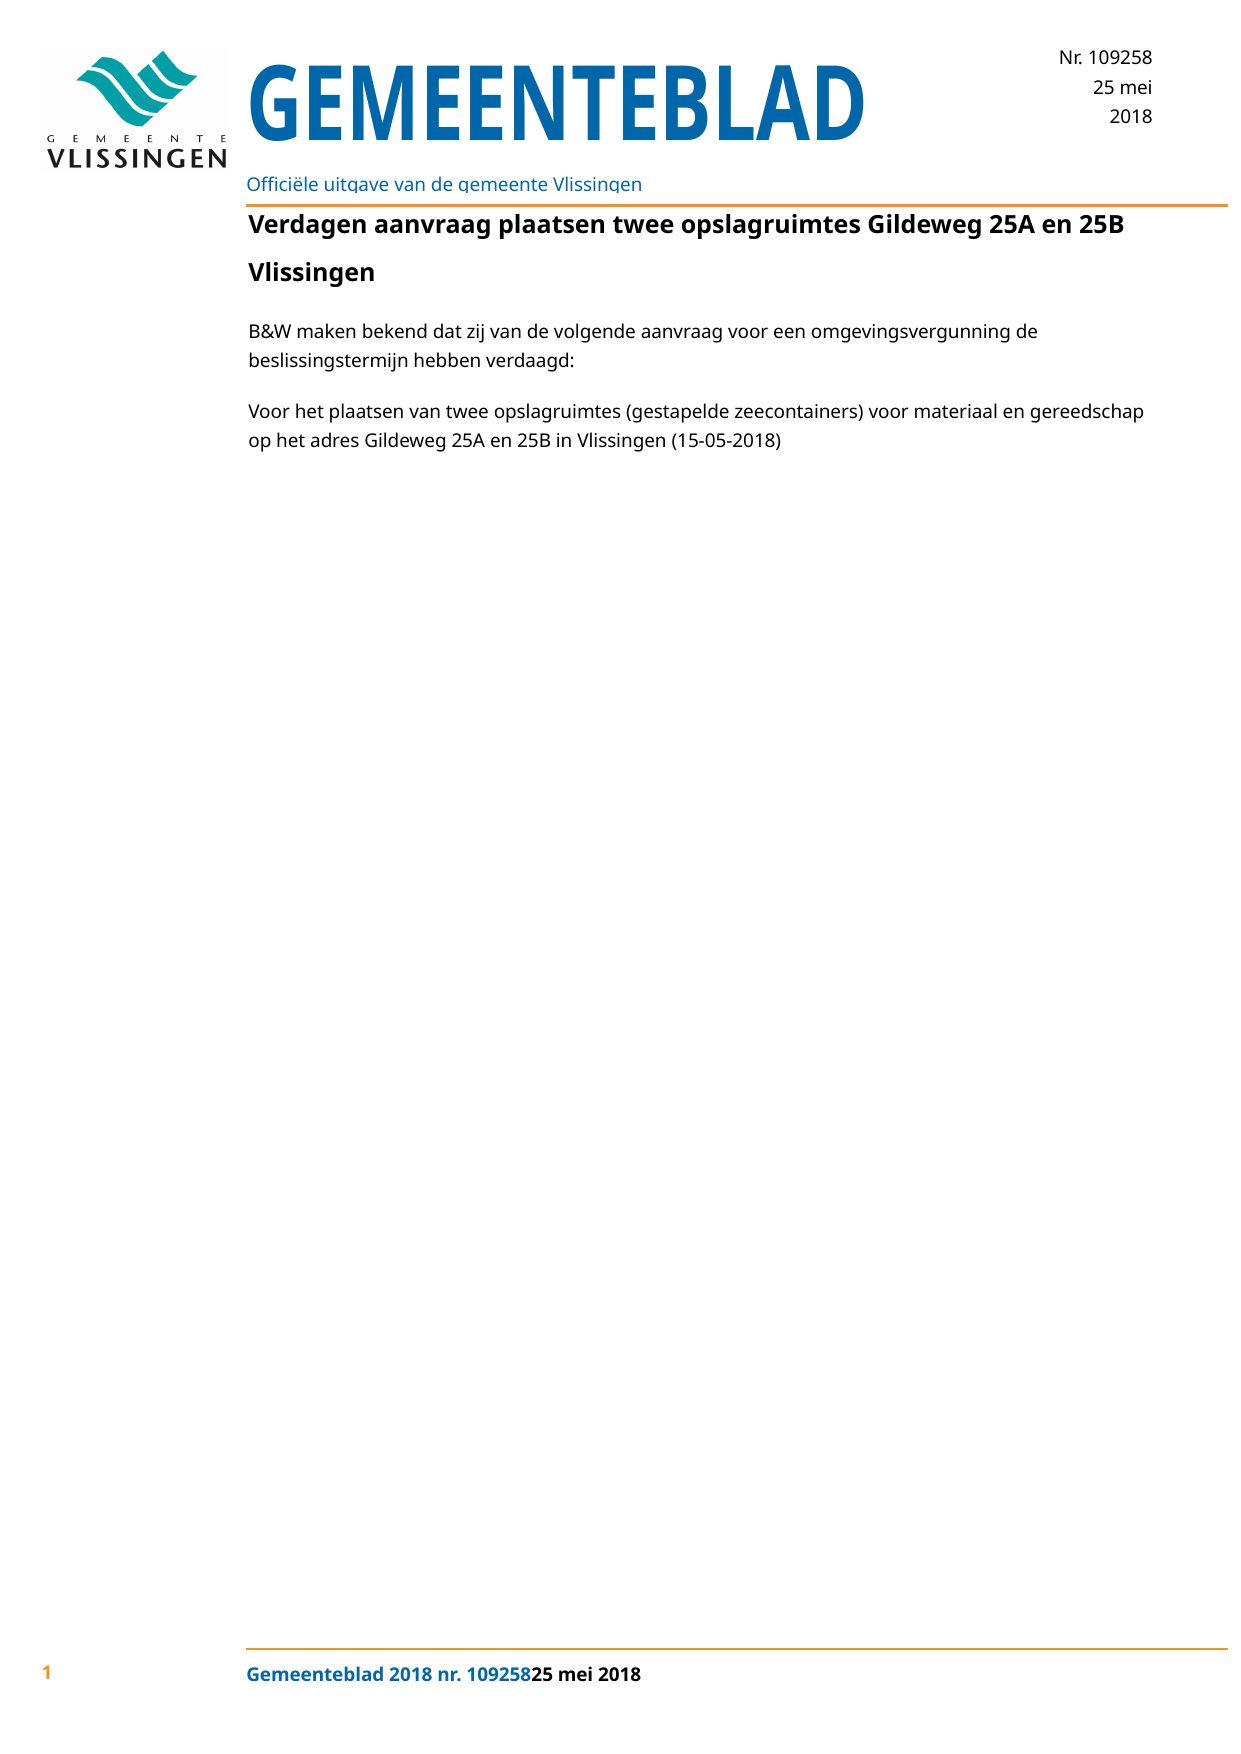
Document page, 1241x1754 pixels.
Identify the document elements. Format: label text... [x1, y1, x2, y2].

text Voor het plaatsen van twee opslagruimtes (gestapelde zeecontainers) voor materiaal en gereedschap op het adres Gildeweg 25A en 25B in Vlissingen (15-05-2018) [248, 398, 1152, 453]
picture [41, 47, 231, 172]
text Verdagen aanvraag plaatsen twee opslagruimtes Gildeweg 25A en 25B Vlissingen [248, 207, 1152, 288]
text B&W maken bekend dat zij van de volgende aanvraag voor een omgevingsvergunning de beslissingstermijn hebben verdaagd: [248, 318, 1152, 373]
